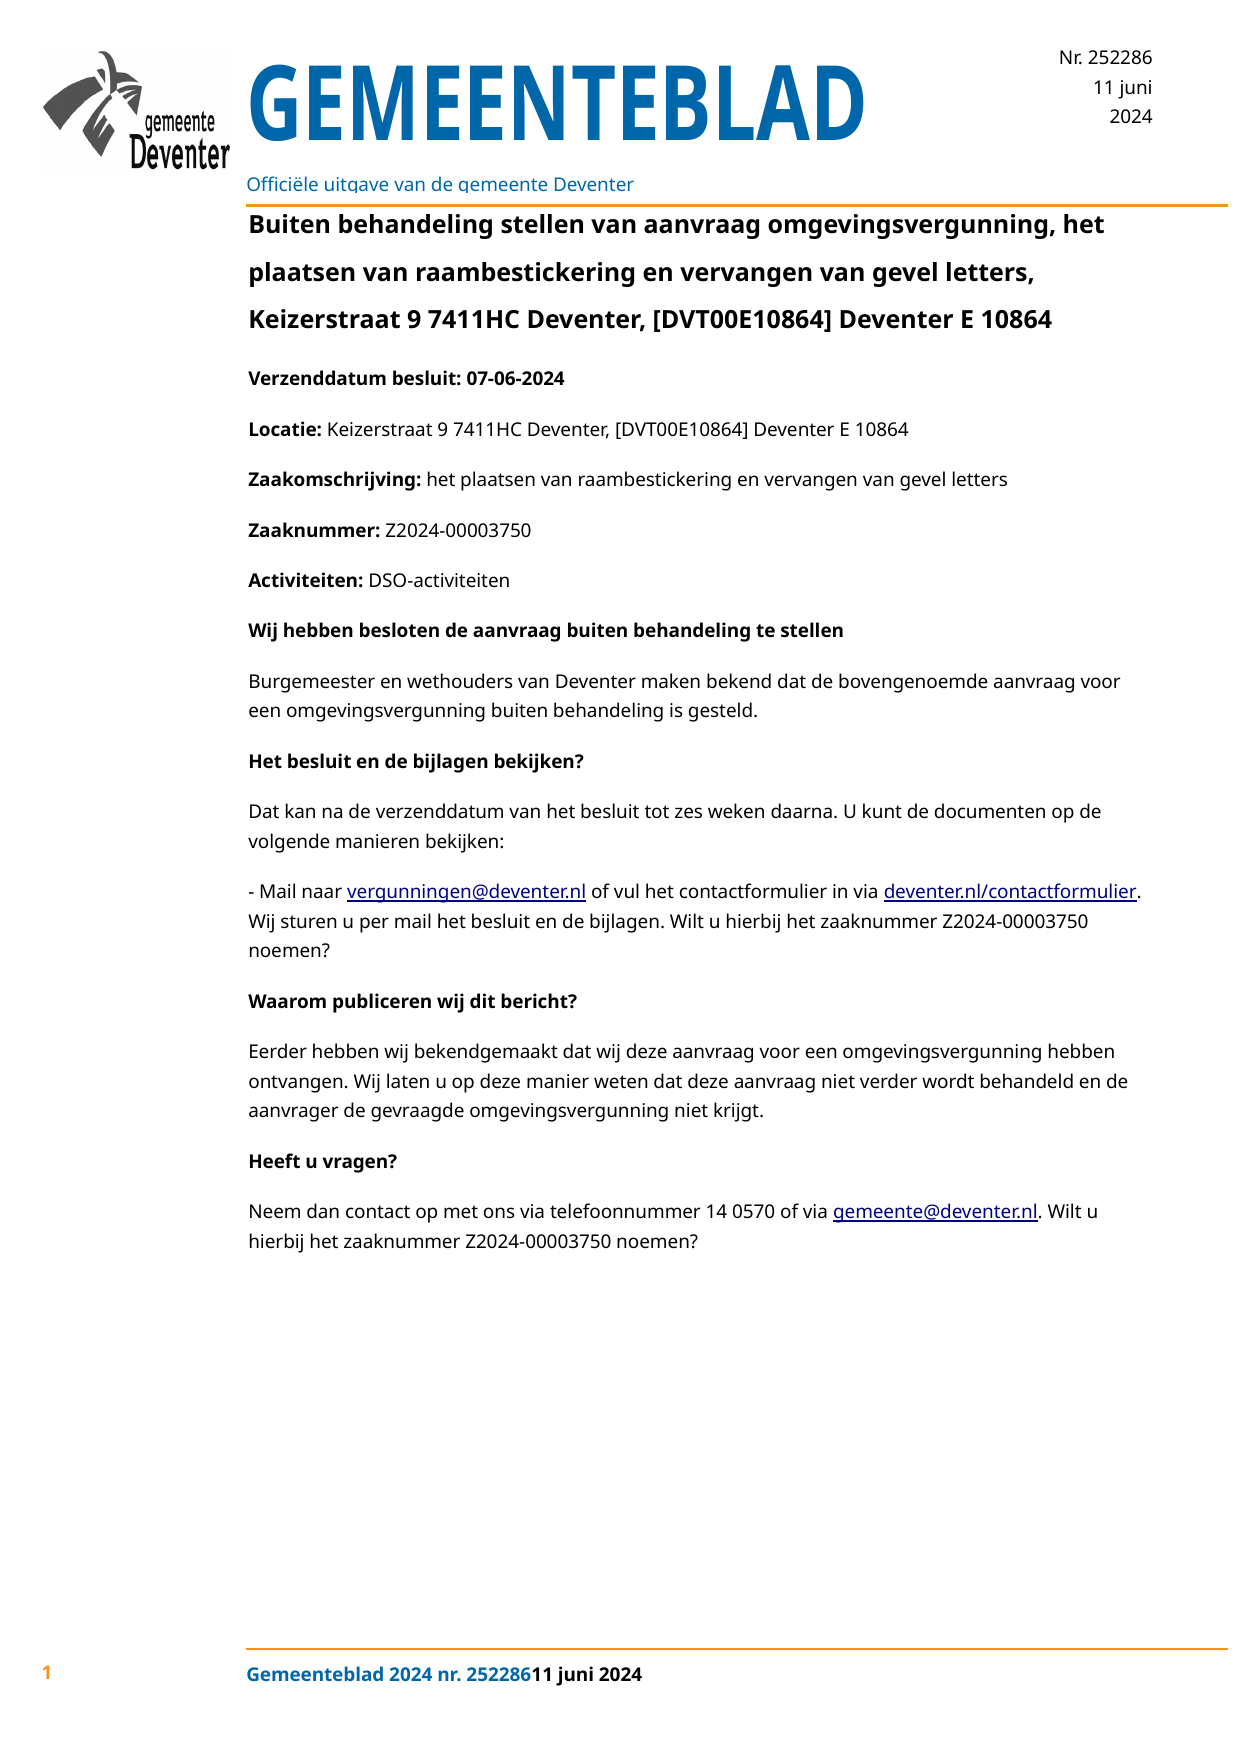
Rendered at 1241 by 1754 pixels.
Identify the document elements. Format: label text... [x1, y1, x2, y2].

text Zaakomschrijving: het plaatsen van raambestickering en vervangen van gevel letters [248, 466, 1152, 492]
text Wij hebben besloten de aanvraag buiten behandeling te stellen [248, 618, 1152, 643]
text Het besluit en de bijlagen bekijken? [248, 748, 1152, 774]
text Locatie: Keizerstraat 9 7411HC Deventer, [DVT00E10864] Deventer E 10864 [248, 416, 1152, 442]
text Buiten behandeling stellen van aanvraag omgevingsvergunning, het plaatsen van raambestickering en vervangen van gevel letters, Keizerstraat 9 7411HC Deventer, [DVT00E10864] Deventer E 10864 [248, 207, 1152, 336]
text Burgemeester en wethouders van Deventer maken bekend dat de bovengenoemde aanvraag voor een omgevingsvergunning buiten behandeling is gesteld. [248, 668, 1152, 723]
picture [41, 47, 231, 172]
text Verzenddatum besluit: 07-06-2024 [248, 366, 1152, 391]
text Neem dan contact op met ons via telefoonnummer 14 0570 of via gemeente@deventer.nl. Wilt u hierbij het zaaknummer Z2024-00003750 noemen? [248, 1198, 1152, 1254]
text Zaaknummer: Z2024-00003750 [248, 517, 1152, 542]
text Activiteiten: DSO-activiteiten [248, 567, 1152, 593]
text Waarom publiceren wij dit bericht? [248, 988, 1152, 1014]
text Dat kan na de verzenddatum van het besluit tot zes weken daarna. U kunt de documenten op de volgende manieren bekijken: [248, 798, 1152, 854]
text - Mail naar vergunningen@deventer.nl of vul het contactformulier in via deventer.nl/contactformulier. Wij sturen u per mail het besluit en de bijlagen. Wilt u hierbij het zaaknummer Z2024-00003750 noemen? [248, 878, 1152, 963]
text Eerder hebben wij bekendgemaakt dat wij deze aanvraag voor een omgevingsvergunning hebben ontvangen. Wij laten u op deze manier weten dat deze aanvraag niet verder wordt behandeld en de aanvrager de gevraagde omgevingsvergunning niet krijgt. [248, 1038, 1152, 1123]
text Heeft u vragen? [248, 1148, 1152, 1174]
